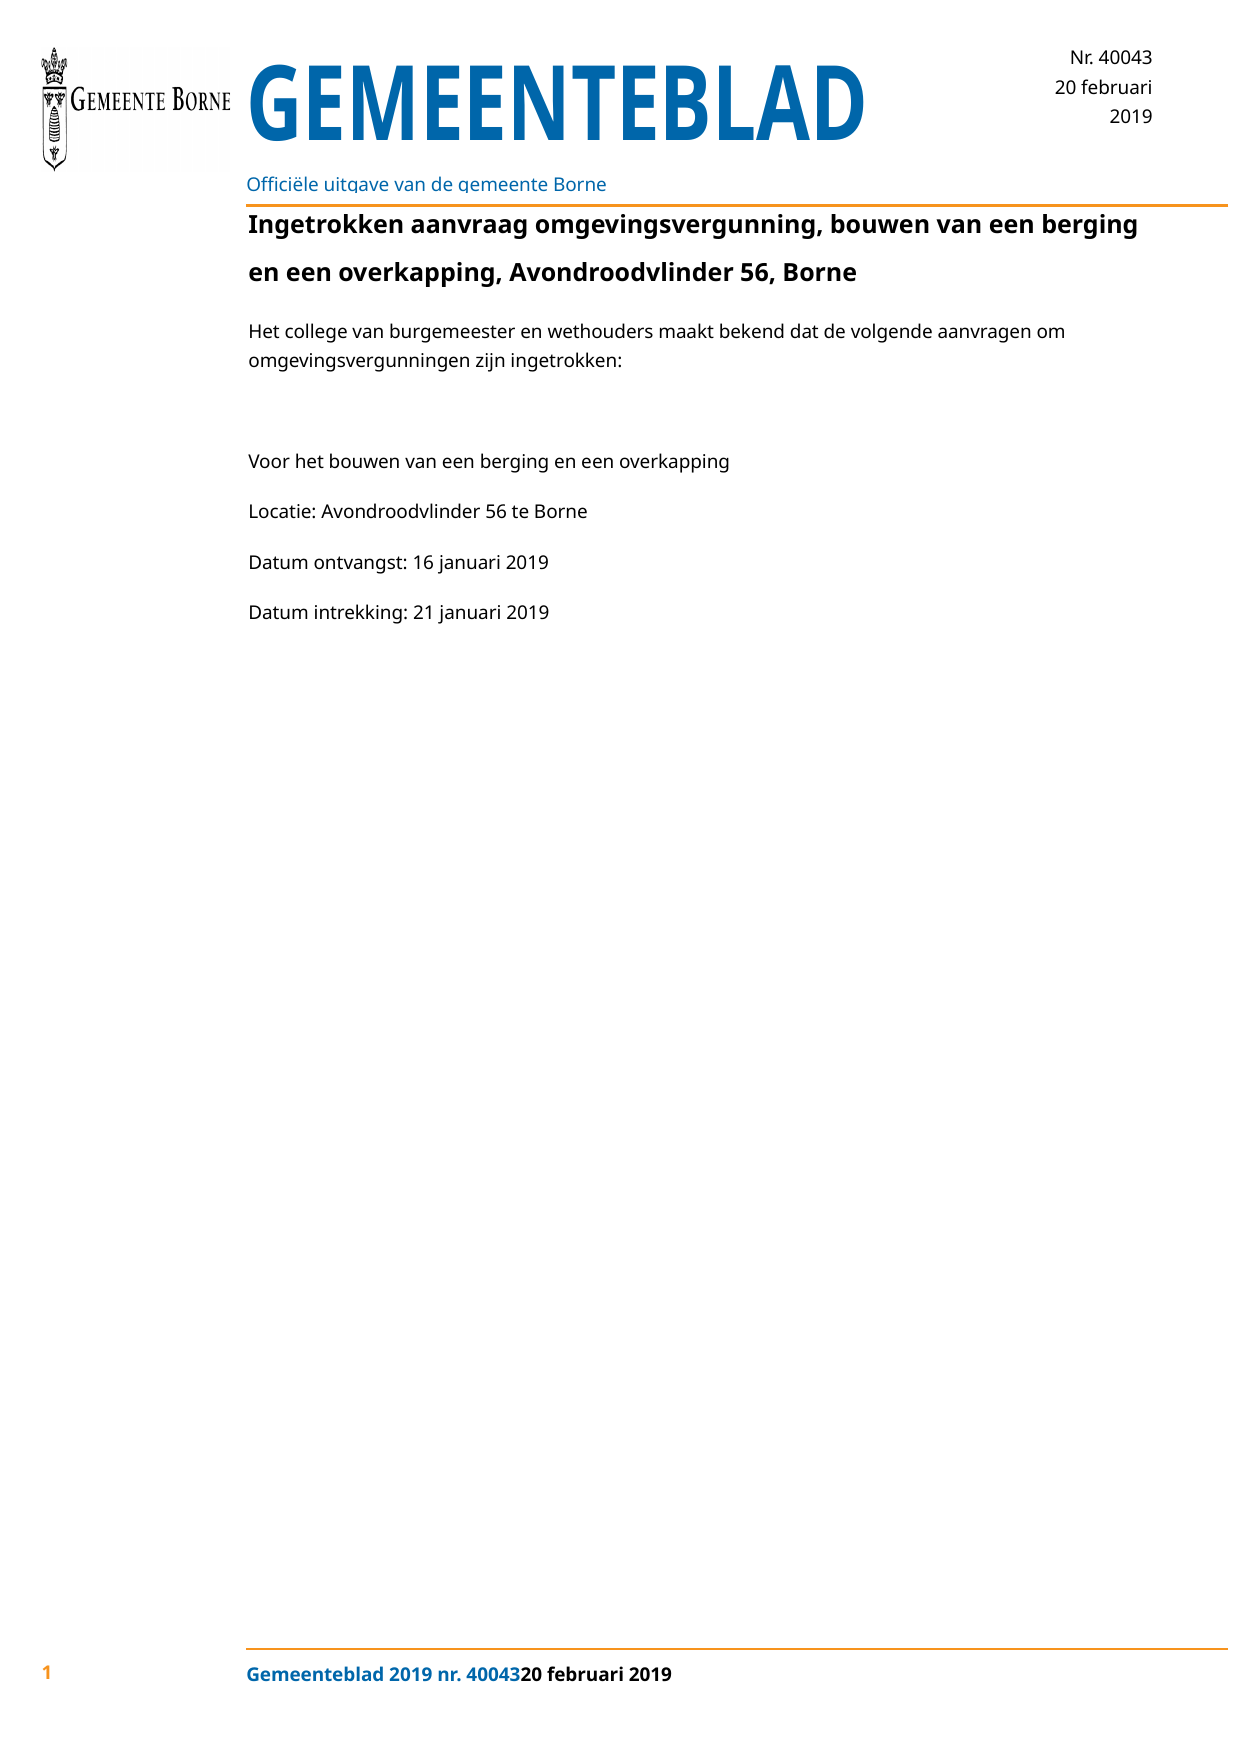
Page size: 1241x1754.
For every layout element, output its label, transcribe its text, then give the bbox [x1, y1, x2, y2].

picture [41, 47, 231, 172]
text Het college van burgemeester en wethouders maakt bekend dat de volgende aanvragen om omgevingsvergunningen zijn ingetrokken: [248, 318, 1152, 373]
text Ingetrokken aanvraag omgevingsvergunning, bouwen van een berging en een overkapping, Avondroodvlinder 56, Borne [248, 207, 1152, 288]
text Voor het bouwen van een berging en een overkapping [248, 448, 1152, 474]
text Datum intrekking: 21 januari 2019 [248, 599, 1152, 625]
text Locatie: Avondroodvlinder 56 te Borne [248, 499, 1152, 524]
text Datum ontvangst: 16 januari 2019 [248, 549, 1152, 575]
